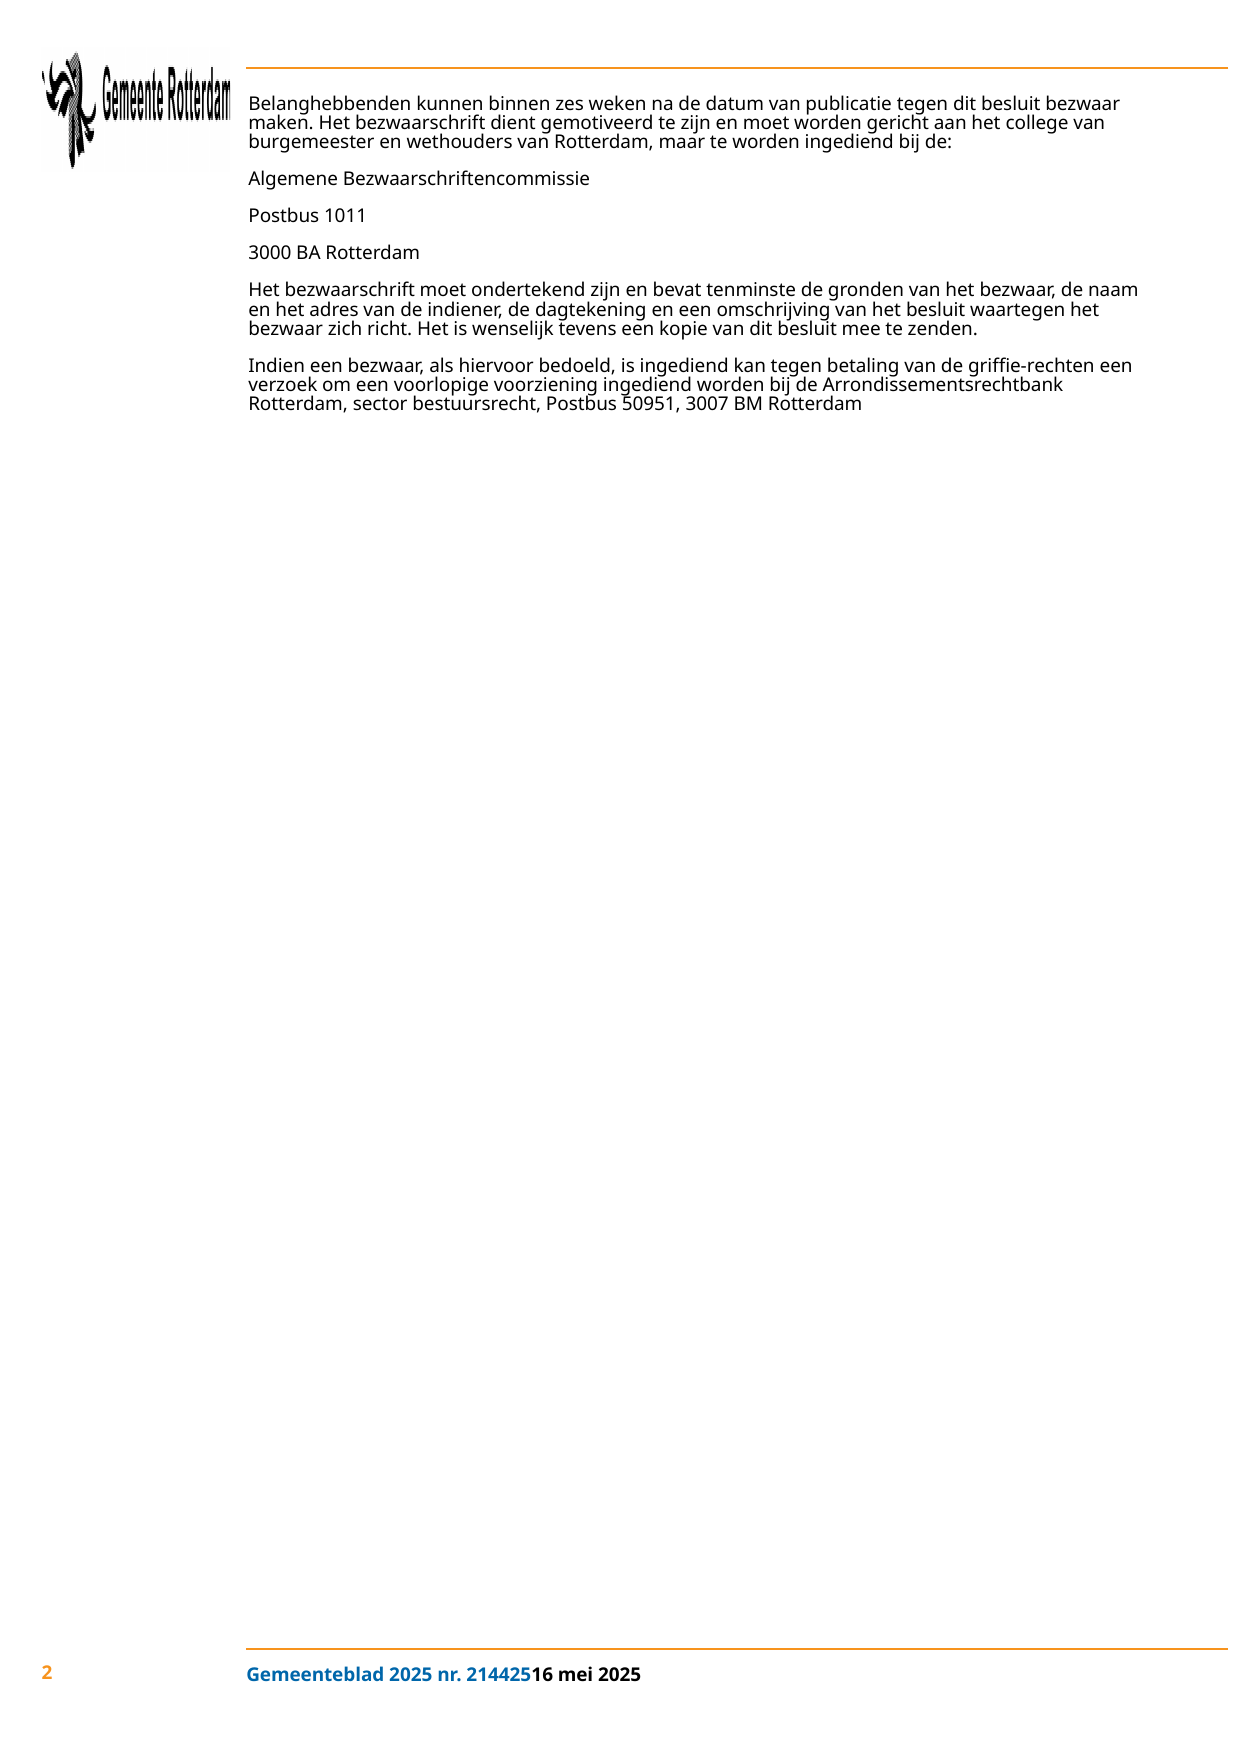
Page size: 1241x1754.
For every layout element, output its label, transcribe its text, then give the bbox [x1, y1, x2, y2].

picture [41, 47, 231, 172]
text Postbus 1011 [248, 207, 1152, 227]
text Algemene Bezwaarschriftencommissie [248, 170, 1152, 189]
text 3000 BA Rotterdam [248, 244, 1152, 263]
text Het bezwaarschrift moet ondertekend zijn en bevat tenminste de gronden van het bezwaar, de naam en het adres van de indiener, de dagtekening en een omschrijving van het besluit waartegen het bezwaar zich richt. Het is wenselijk tevens een kopie van dit besluit mee te zenden. [248, 281, 1152, 339]
text Indien een bezwaar, als hiervoor bedoeld, is ingediend kan tegen betaling van de griffie-rechten een verzoek om een voorlopige voorziening ingediend worden bij de Arrondissementsrechtbank Rotterdam, sector bestuursrecht, Postbus 50951, 3007 BM Rotterdam [248, 357, 1152, 414]
text Belanghebbenden kunnen binnen zes weken na de datum van publicatie tegen dit besluit bezwaar maken. Het bezwaarschrift dient gemotiveerd te zijn en moet worden gericht aan het college van burgemeester en wethouders van Rotterdam, maar te worden ingediend bij de: [248, 95, 1152, 153]
